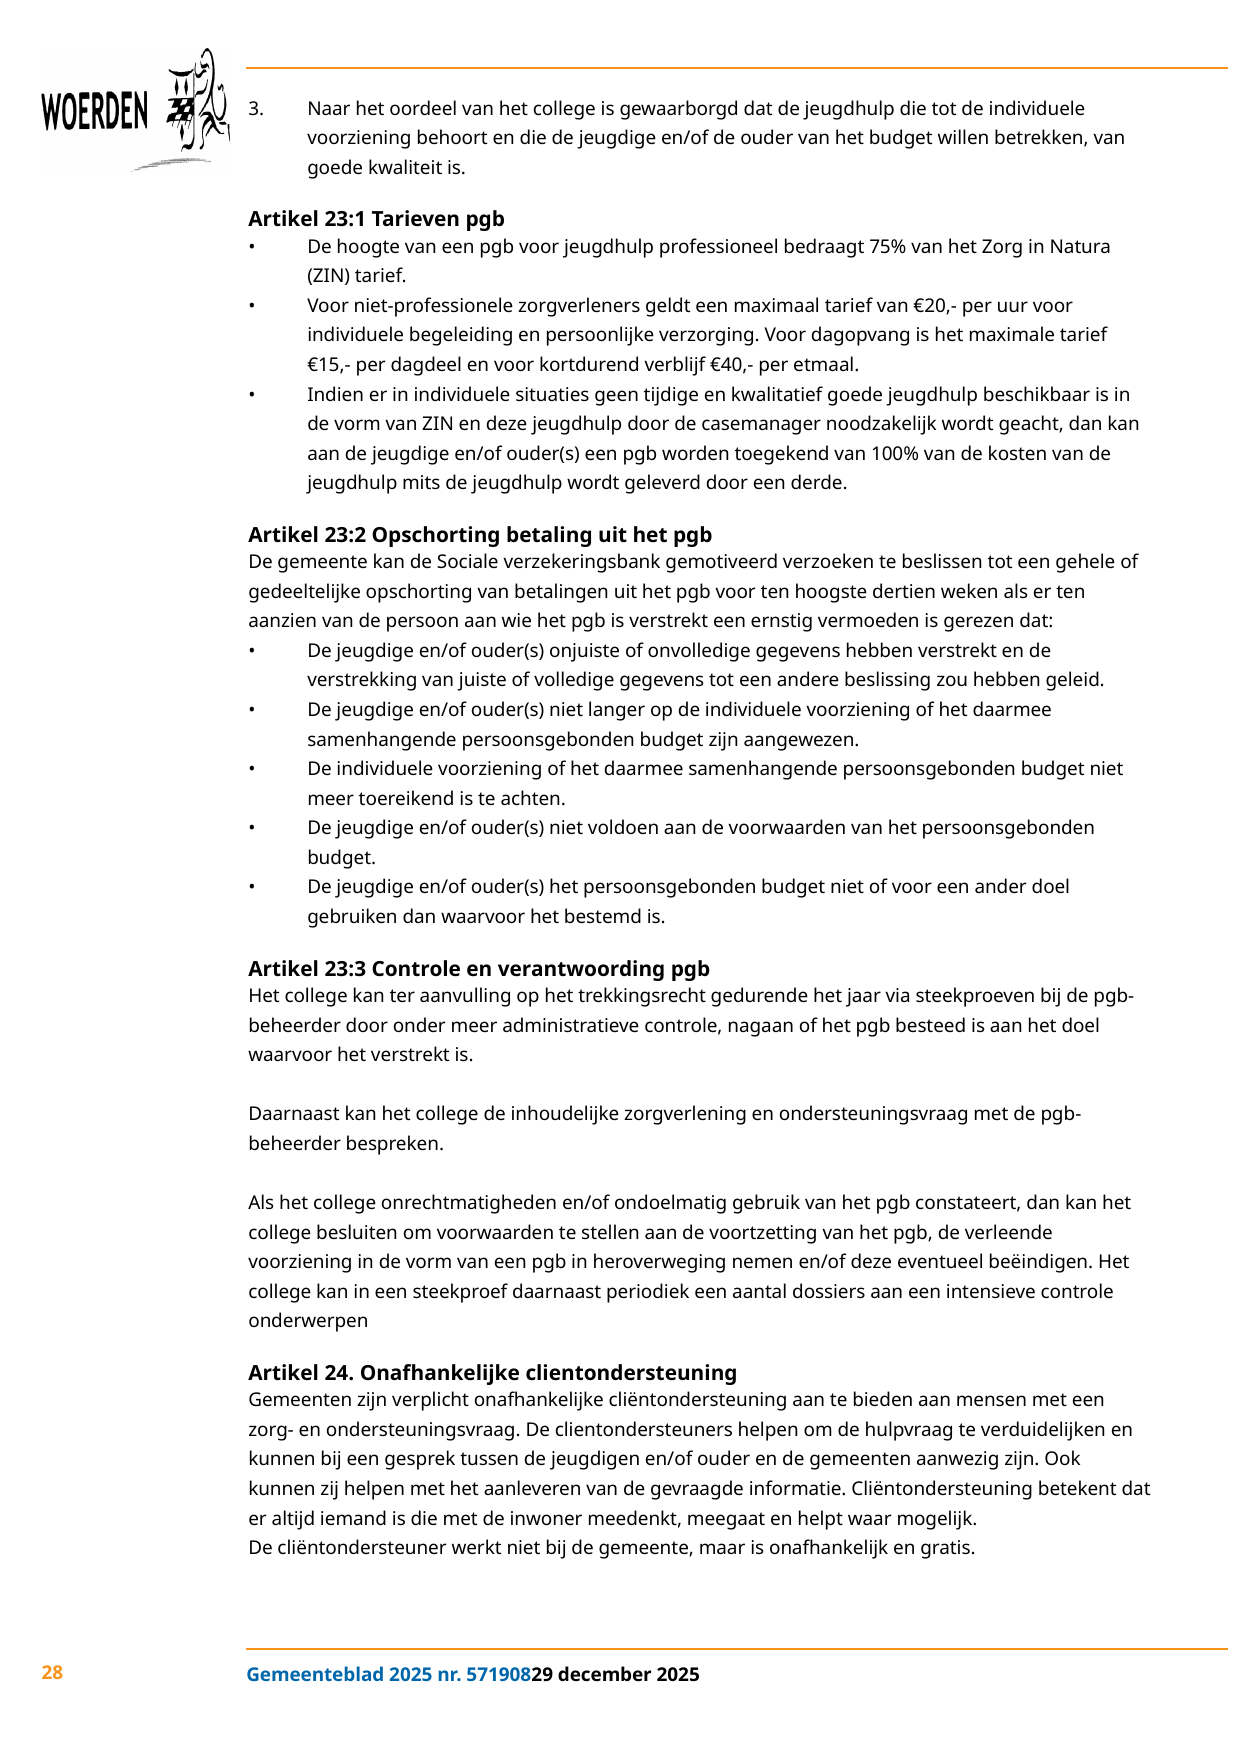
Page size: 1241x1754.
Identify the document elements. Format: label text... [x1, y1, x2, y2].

list De jeugdige en/of ouder(s) niet voldoen aan de voorwaarden van het persoonsgebonden budget. [248, 814, 1152, 870]
text Artikel 23:2 Opschorting betaling uit het pgb [248, 520, 1152, 548]
text Het college kan ter aanvulling op het trekkingsrecht gedurende het jaar via steekproeven bij de pgb-beheerder door onder meer administratieve controle, nagaan of het pgb besteed is aan het doel waarvoor het verstrekt is. [248, 982, 1152, 1067]
list De hoogte van een pgb voor jeugdhulp professioneel bedraagt 75% van het Zorg in Natura (ZIN) tarief. [248, 233, 1152, 288]
picture [41, 47, 231, 172]
list De jeugdige en/of ouder(s) niet langer op de individuele voorziening of het daarmee samenhangende persoonsgebonden budget zijn aangewezen. [248, 696, 1152, 752]
text Artikel 24. Onafhankelijke clientondersteuning [248, 1358, 1152, 1386]
text Artikel 23:3 Controle en verantwoording pgb [248, 954, 1152, 982]
list De individuele voorziening of het daarmee samenhangende persoonsgebonden budget niet meer toereikend is te achten. [248, 755, 1152, 811]
text Als het college onrechtmatigheden en/of ondoelmatig gebruik van het pgb constateert, dan kan het college besluiten om voorwaarden te stellen aan de voortzetting van het pgb, de verleende voorziening in de vorm van een pgb in heroverweging nemen en/of deze eventueel beëindigen. Het college kan in een steekproef daarnaast periodiek een aantal dossiers aan een intensieve controle onderwerpen [248, 1189, 1152, 1333]
list Naar het oordeel van het college is gewaarborgd dat de jeugdhulp die tot de individuele voorziening behoort en die de jeugdige en/of de ouder van het budget willen betrekken, van goede kwaliteit is. [248, 95, 1152, 180]
list Voor niet-professionele zorgverleners geldt een maximaal tarief van €20,- per uur voor individuele begeleiding en persoonlijke verzorging. Voor dagopvang is het maximale tarief €15,- per dagdeel en voor kortdurend verblijf €40,- per etmaal. [248, 292, 1152, 377]
list Indien er in individuele situaties geen tijdige en kwalitatief goede jeugdhulp beschikbaar is in de vorm van ZIN en deze jeugdhulp door de casemanager noodzakelijk wordt geacht, dan kan aan de jeugdige en/of ouder(s) een pgb worden toegekend van 100% van de kosten van de jeugdhulp mits de jeugdhulp wordt geleverd door een derde. [248, 381, 1152, 495]
list De jeugdige en/of ouder(s) onjuiste of onvolledige gegevens hebben verstrekt en de verstrekking van juiste of volledige gegevens tot een andere beslissing zou hebben geleid. [248, 637, 1152, 692]
text Artikel 23:1 Tarieven pgb [248, 204, 1152, 233]
text Gemeenten zijn verplicht onafhankelijke cliëntondersteuning aan te bieden aan mensen met een zorg- en ondersteuningsvraag. De clientondersteuners helpen om de hulpvraag te verduidelijken en kunnen bij een gesprek tussen de jeugdigen en/of ouder en de gemeenten aanwezig zijn. Ook kunnen zij helpen met het aanleveren van de gevraagde informatie. Cliëntondersteuning betekent dat er altijd iemand is die met de inwoner meedenkt, meegaat en helpt waar mogelijk. [248, 1386, 1152, 1531]
text Daarnaast kan het college de inhoudelijke zorgverlening en ondersteuningsvraag met de pgb-beheerder bespreken. [248, 1101, 1152, 1156]
list De jeugdige en/of ouder(s) het persoonsgebonden budget niet of voor een ander doel gebruiken dan waarvoor het bestemd is. [248, 874, 1152, 929]
text De gemeente kan de Sociale verzekeringsbank gemotiveerd verzoeken te beslissen tot een gehele of gedeeltelijke opschorting van betalingen uit het pgb voor ten hoogste dertien weken als er ten aanzien van de persoon aan wie het pgb is verstrekt een ernstig vermoeden is gerezen dat: [248, 548, 1152, 633]
text De cliëntondersteuner werkt niet bij de gemeente, maar is onafhankelijk en gratis. [248, 1534, 1152, 1560]
